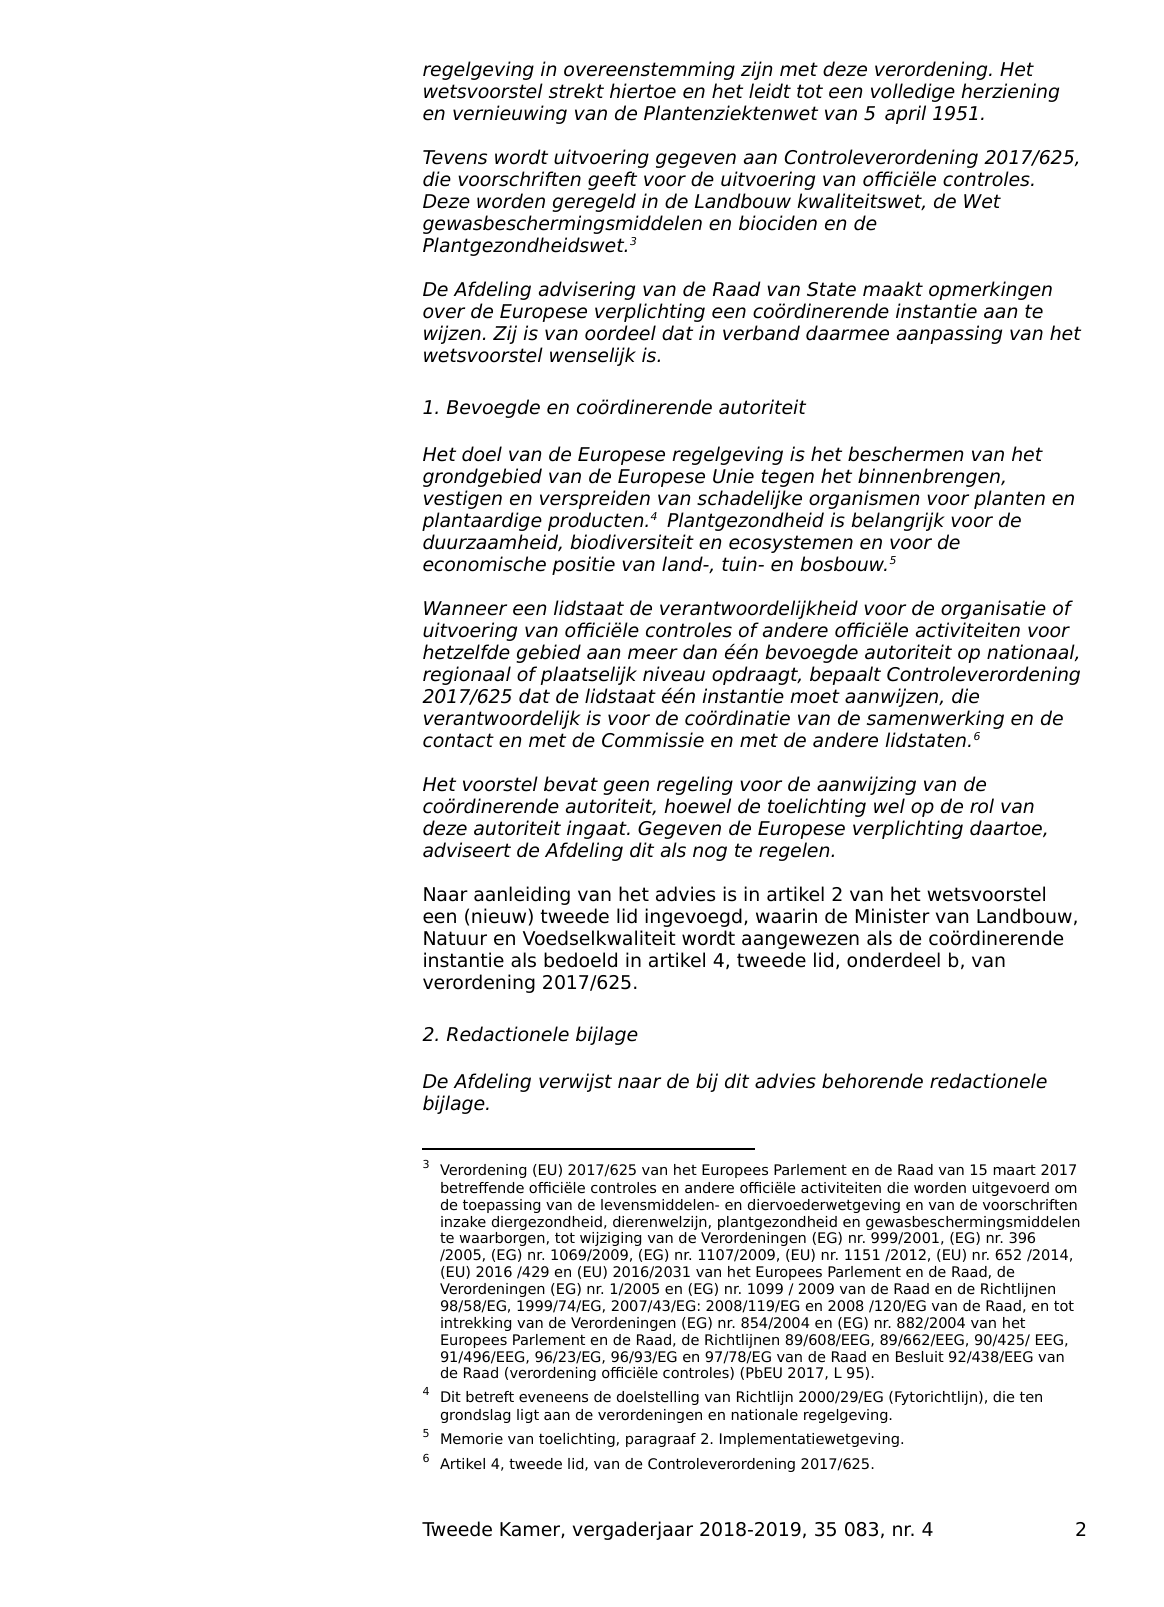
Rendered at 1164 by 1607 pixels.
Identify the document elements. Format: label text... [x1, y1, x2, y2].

subtitle Wanneer een lidstaat de verantwoordelijkheid voor de organisatie of uitvoering van officiële controles of andere officiële activiteiten voor hetzelfde gebied aan meer dan één bevoegde autoriteit op nationaal, regionaal of plaatselijk niveau opdraagt, bepaalt Controleverordening 2017/625 dat de lidstaat één instantie moet aanwijzen, die verantwoordelijk is voor de coördinatie van de samenwerking en de contact en met de Commissie en met de andere lidstaten. [422, 598, 1087, 752]
text Dit betreft eveneens de doelstelling van Richtlijn 2000/29/EG (Fytorichtlijn), die ten grondslag ligt aan de verordeningen en nationale regelgeving. [422, 1385, 1087, 1424]
subtitle 1. Bevoegde en coördinerende autoriteit [422, 397, 1087, 419]
text Artikel 4, tweede lid, van de Controleverordening 2017/625. [422, 1452, 1087, 1474]
text Verordening (EU) 2017/625 van het Europees Parlement en de Raad van 15 maart 2017 betreffende officiële controles en andere officiële activiteiten die worden uitgevoerd om de toepassing van de levensmiddelen- en diervoederwetgeving en van de voorschriften inzake diergezondheid, dierenwelzijn, plantgezondheid en gewasbeschermingsmiddelen te waarborgen, tot wijziging van de Verordeningen (EG) nr. 999/2001, (EG) nr. 396 /2005, (EG) nr. 1069/2009, (EG) nr. 1107/2009, (EU) nr. 1151 /2012, (EU) nr. 652 /2014, (EU) 2016 /429 en (EU) 2016/2031 van het Europees Parlement en de Raad, de Verordeningen (EG) nr. 1/2005 en (EG) nr. 1099 / 2009 van de Raad en de Richtlijnen 98/58/EG, 1999/74/EG, 2007/43/EG: 2008/119/EG en 2008 /120/EG van de Raad, en tot intrekking van de Verordeningen (EG) nr. 854/2004 en (EG) nr. 882/2004 van het Europees Parlement en de Raad, de Richtlijnen 89/608/EEG, 89/662/EEG, 90/425/ EEG, 91/496/EEG, 96/23/EG, 96/93/EG en 97/78/EG van de Raad en Besluit 92/438/EEG van de Raad (verordening officiële controles) (PbEU 2017, L 95). [422, 1158, 1087, 1382]
text regelgeving in overeenstemming zijn met deze verordening. Het wetsvoorstel strekt hiertoe en het leidt tot een volledige herziening en vernieuwing van de Plantenziektenwet van 5 april 1951. [422, 59, 1087, 125]
text Het voorstel bevat geen regeling voor de aanwijzing van de coördinerende autoriteit, hoewel de toelichting wel op de rol van deze autoriteit ingaat. Gegeven de Europese verplichting daartoe, adviseert de Afdeling dit als nog te regelen. [422, 774, 1087, 862]
subtitle Het doel van de Europese regelgeving is het beschermen van het grondgebied van de Europese Unie tegen het binnenbrengen, vestigen en verspreiden van schadelijke organismen voor planten en plantaardige producten. Plantgezondheid is belangrijk voor de duurzaamheid, biodiversiteit en ecosystemen en voor de economische positie van land-, tuin- en bosbouw. [422, 444, 1087, 576]
text Tevens wordt uitvoering gegeven aan Controleverordening 2017/625, die voorschriften geeft voor de uitvoering van officiële controles. Deze worden geregeld in de Landbouw kwaliteitswet, de Wet gewasbeschermingsmiddelen en biociden en de Plantgezondheidswet. [422, 147, 1087, 257]
subtitle 2. Redactionele bijlage [422, 1024, 1087, 1046]
text De Afdeling advisering van de Raad van State maakt opmerkingen over de Europese verplichting een coördinerende instantie aan te wijzen. Zij is van oordeel dat in verband daarmee aanpassing van het wetsvoorstel wenselijk is. [422, 279, 1087, 367]
text Naar aanleiding van het advies is in artikel 2 van het wetsvoorstel een (nieuw) tweede lid ingevoegd, waarin de Minister van Landbouw, Natuur en Voedselkwaliteit wordt aangewezen als de coördinerende instantie als bedoeld in artikel 4, tweede lid, onderdeel b, van verordening 2017/625. [422, 884, 1087, 994]
text Memorie van toelichting, paragraaf 2. Implementatiewetgeving. [422, 1427, 1087, 1449]
text De Afdeling verwijst naar de bij dit advies behorende redactionele bijlage. [422, 1071, 1087, 1115]
